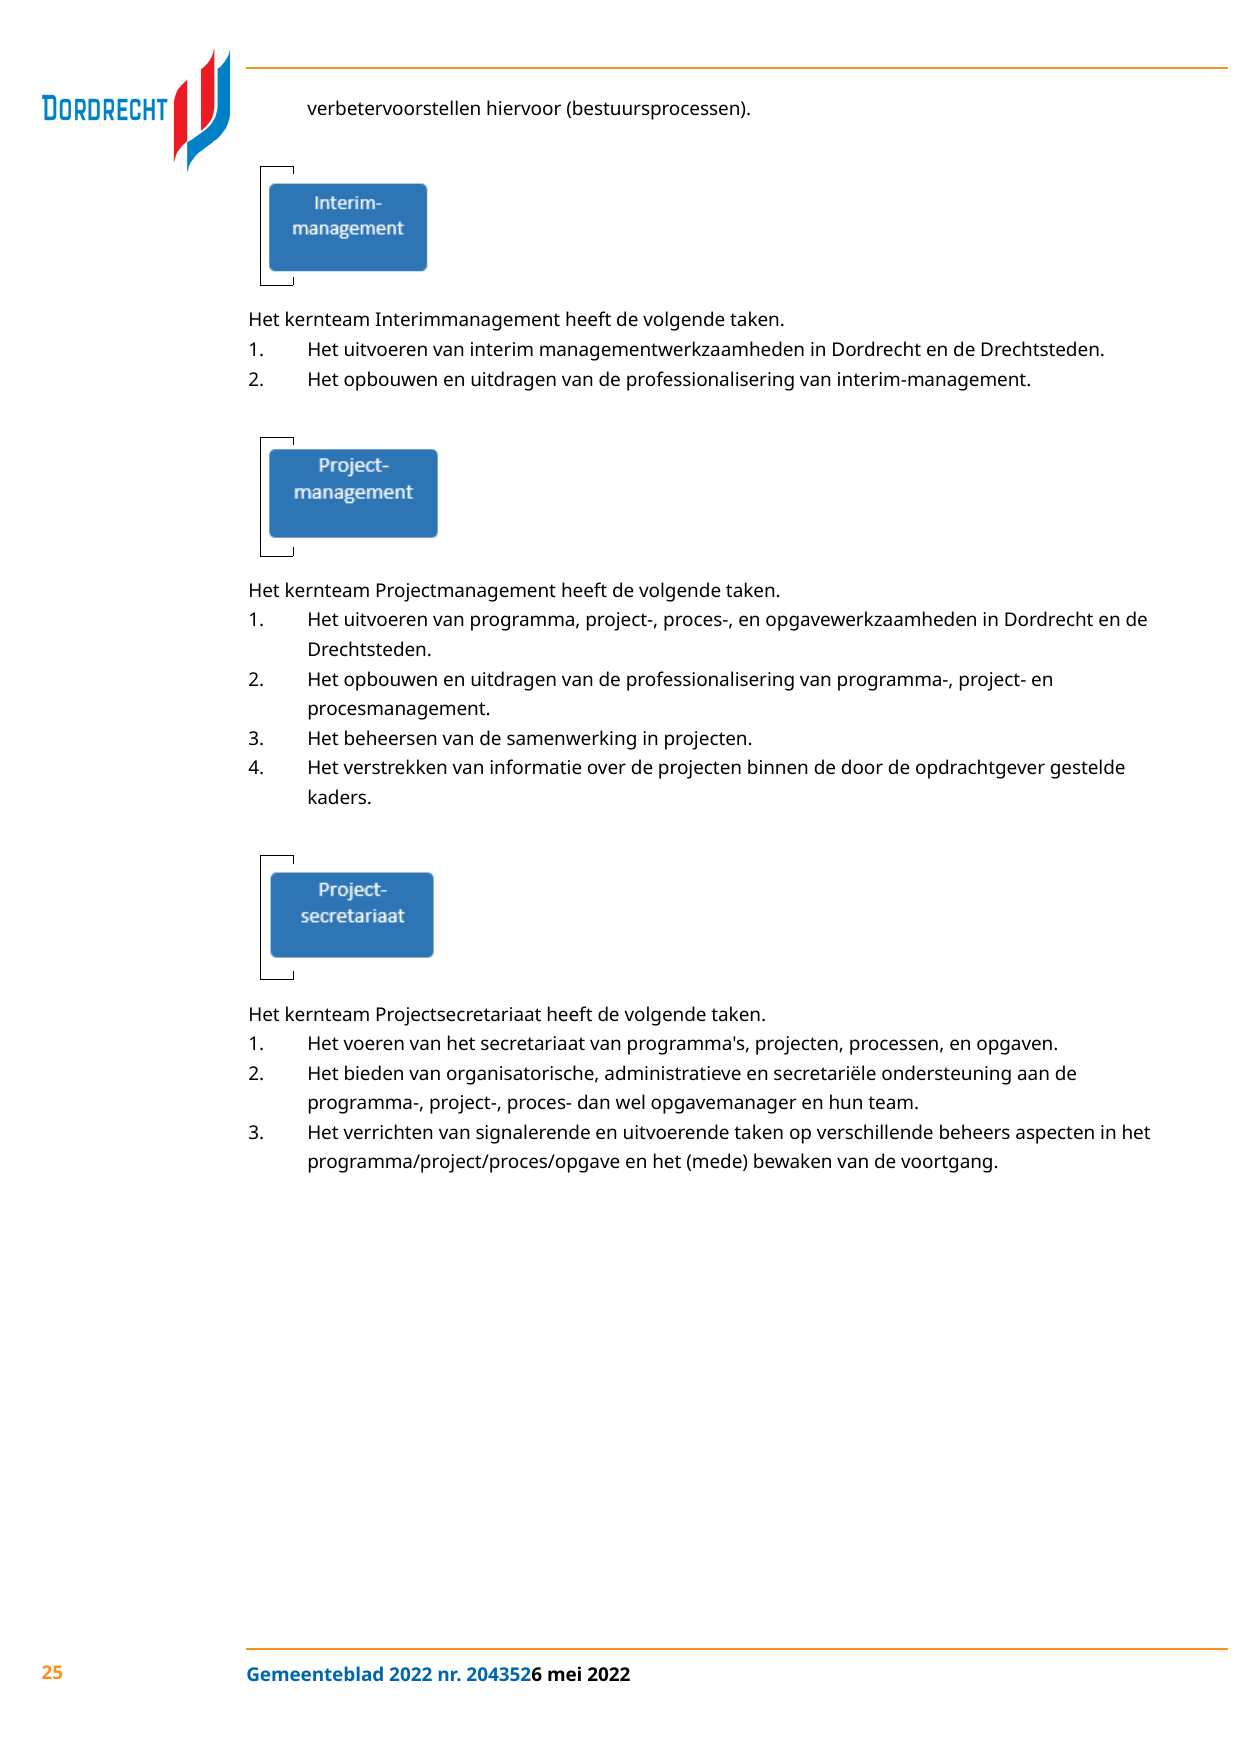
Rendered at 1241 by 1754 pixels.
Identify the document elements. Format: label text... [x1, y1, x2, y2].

list Het bieden van organisatorische, administratieve en secretariële ondersteuning aan de programma-, project-, proces- dan wel opgavemanager en hun team. [248, 1060, 1152, 1115]
picture [268, 445, 447, 547]
list Het beheersen van de samenwerking in projecten. [248, 725, 1152, 751]
list Het uitvoeren van interim managementwerkzaamheden in Dordrecht en de Drechtsteden. [248, 336, 1152, 362]
list Het opbouwen en uitdragen van de professionalisering van interim-management. [248, 366, 1152, 392]
text Het kernteam Interimmanagement heeft de volgende taken. [248, 307, 1152, 332]
list Het opbouwen en uitdragen van de professionalisering van programma-, project- en procesmanagement. [248, 666, 1152, 721]
text Het kernteam Projectmanagement heeft de volgende taken. [248, 577, 1152, 603]
picture [268, 174, 447, 277]
text Het kernteam Projectsecretariaat heeft de volgende taken. [248, 1001, 1152, 1026]
picture [41, 47, 231, 172]
list Het uitvoeren van programma, project-, proces-, en opgavewerkzaamheden in Dordrecht en de Drechtsteden. [248, 607, 1152, 662]
list Het verrichten van signalerende en uitvoerende taken op verschillende beheers aspecten in het programma/project/proces/opgave en het (mede) bewaken van de voortgang. [248, 1119, 1152, 1174]
picture [268, 864, 447, 971]
list Het voeren van het secretariaat van programma's, projecten, processen, en opgaven. [248, 1030, 1152, 1056]
list Het verstrekken van informatie over de projecten binnen de door de opdrachtgever gestelde kaders. [248, 754, 1152, 810]
list verbetervoorstellen hiervoor (bestuursprocessen). [248, 95, 1152, 121]
